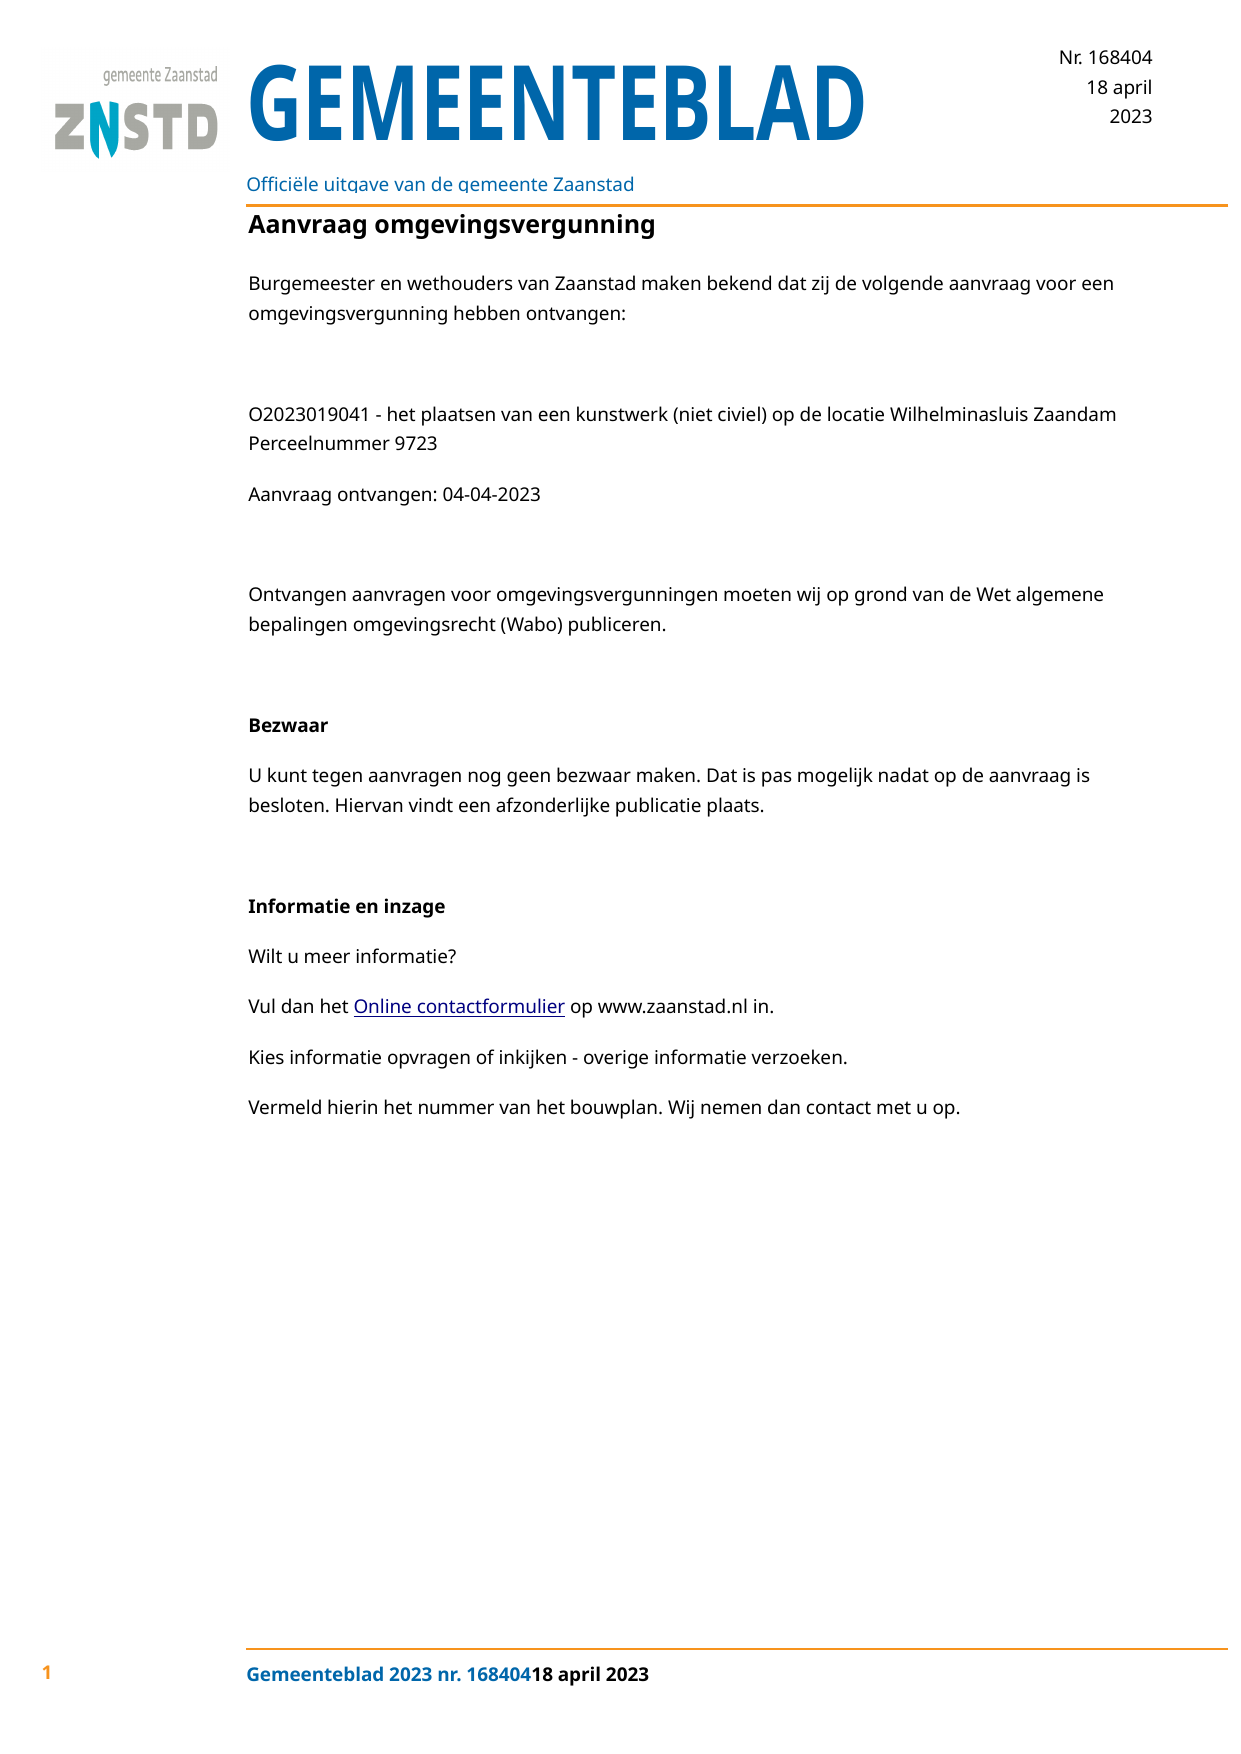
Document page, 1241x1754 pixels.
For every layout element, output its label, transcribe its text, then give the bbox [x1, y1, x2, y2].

text O2023019041 - het plaatsen van een kunstwerk (niet civiel) op de locatie Wilhelminasluis Zaandam Perceelnummer 9723 [248, 401, 1152, 456]
text Aanvraag omgevingsvergunning [248, 207, 1152, 241]
text Bezwaar [248, 712, 1152, 738]
text Aanvraag ontvangen: 04-04-2023 [248, 481, 1152, 506]
text Wilt u meer informatie? [248, 943, 1152, 969]
text Informatie en inzage [248, 893, 1152, 918]
text Ontvangen aanvragen voor omgevingsvergunningen moeten wij op grond van de Wet algemene bepalingen omgevingsrecht (Wabo) publiceren. [248, 582, 1152, 637]
text U kunt tegen aanvragen nog geen bezwaar maken. Dat is pas mogelijk nadat op de aanvraag is besloten. Hiervan vindt een afzonderlijke publicatie plaats. [248, 762, 1152, 818]
text Vermeld hierin het nummer van het bouwplan. Wij nemen dan contact met u op. [248, 1094, 1152, 1120]
text Burgemeester en wethouders van Zaanstad maken bekend dat zij de volgende aanvraag voor een omgevingsvergunning hebben ontvangen: [248, 270, 1152, 326]
text Kies informatie opvragen of inkijken - overige informatie verzoeken. [248, 1044, 1152, 1070]
picture [41, 47, 231, 172]
text Vul dan het Online contactformulier op www.zaanstad.nl in. [248, 994, 1152, 1019]
